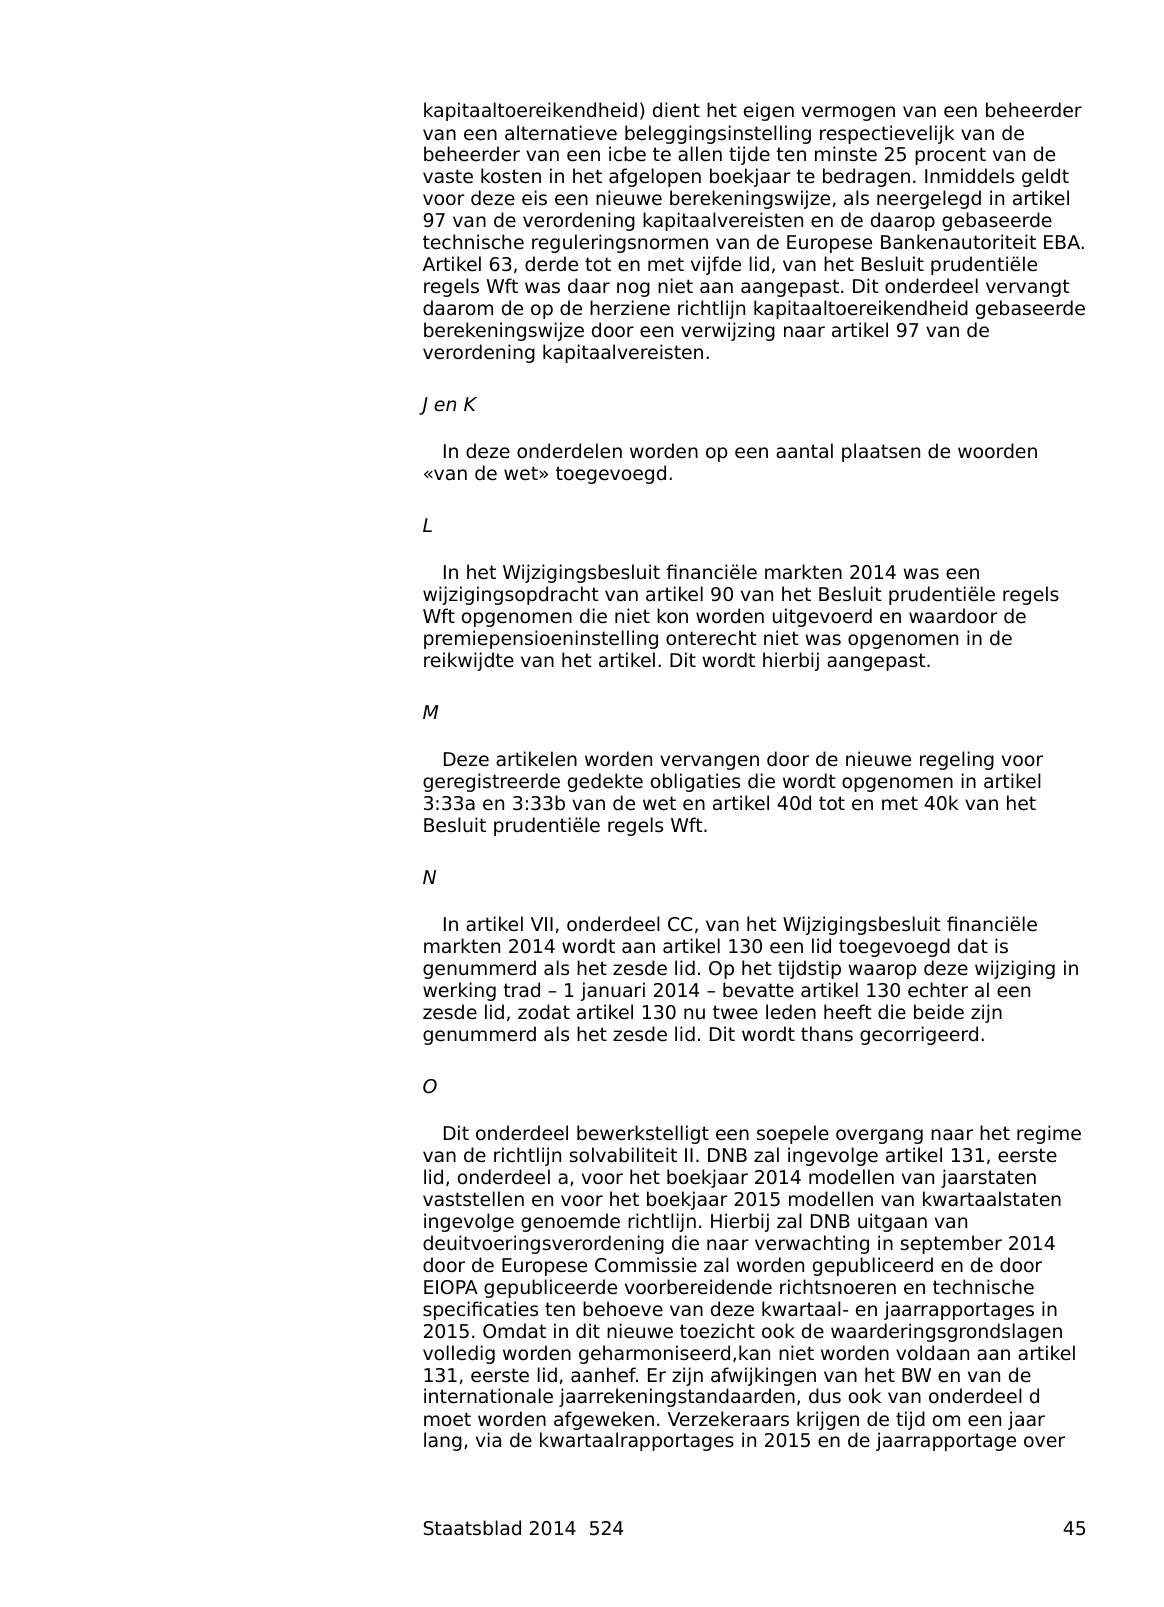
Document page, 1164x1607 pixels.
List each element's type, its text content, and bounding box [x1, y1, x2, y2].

subtitle L [422, 515, 1087, 537]
text In het Wijzigingsbesluit financiële markten 2014 was een wijzigingsopdracht van artikel 90 van het Besluit prudentiële regels Wft opgenomen die niet kon worden uitgevoerd en waardoor de premiepensioeninstelling onterecht niet was opgenomen in de reikwijdte van het artikel. Dit wordt hierbij aangepast. [422, 562, 1087, 672]
subtitle M [422, 702, 1087, 724]
subtitle J en K [422, 394, 1087, 416]
subtitle O [422, 1076, 1087, 1098]
text Deze artikelen worden vervangen door de nieuwe regeling voor geregistreerde gedekte obligaties die wordt opgenomen in artikel 3:33a en 3:33b van de wet en artikel 40d tot en met 40k van het Besluit prudentiële regels Wft. [422, 749, 1087, 837]
text Dit onderdeel bewerkstelligt een soepele overgang naar het regime van de richtlijn solvabiliteit II. DNB zal ingevolge artikel 131, eerste lid, onderdeel a, voor het boekjaar 2014 modellen van jaarstaten vaststellen en voor het boekjaar 2015 modellen van kwartaalstaten ingevolge genoemde richtlijn. Hierbij zal DNB uitgaan van deuitvoeringsverordening die naar verwachting in september 2014 door de Europese Commissie zal worden gepubliceerd en de door EIOPA gepubliceerde voorbereidende richtsnoeren en technische specificaties ten behoeve van deze kwartaal- en jaarrapportages in 2015. Omdat in dit nieuwe toezicht ook de waarderingsgrondslagen volledig worden geharmoniseerd,kan niet worden voldaan aan artikel 131, eerste lid, aanhef. Er zijn afwijkingen van het BW en van de internationale jaarrekeningstandaarden, dus ook van onderdeel d moet worden afgeweken. Verzekeraars krijgen de tijd om een jaar lang, via de kwartaalrapportages in 2015 en de jaarrapportage over [422, 1123, 1087, 1452]
text In deze onderdelen worden op een aantal plaatsen de woorden «van de wet» toegevoegd. [422, 441, 1087, 485]
text kapitaaltoereikendheid) dient het eigen vermogen van een beheerder van een alternatieve beleggingsinstelling respectievelijk van de beheerder van een icbe te allen tijde ten minste 25 procent van de vaste kosten in het afgelopen boekjaar te bedragen. Inmiddels geldt voor deze eis een nieuwe berekeningswijze, als neergelegd in artikel 97 van de verordening kapitaalvereisten en de daarop gebaseerde technische reguleringsnormen van de Europese Bankenautoriteit EBA. Artikel 63, derde tot en met vijfde lid, van het Besluit prudentiële regels Wft was daar nog niet aan aangepast. Dit onderdeel vervangt daarom de op de herziene richtlijn kapitaaltoereikendheid gebaseerde berekeningswijze door een verwijzing naar artikel 97 van de verordening kapitaalvereisten. [422, 100, 1087, 364]
subtitle N [422, 867, 1087, 889]
text In artikel VII, onderdeel CC, van het Wijzigingsbesluit financiële markten 2014 wordt aan artikel 130 een lid toegevoegd dat is genummerd als het zesde lid. Op het tijdstip waarop deze wijziging in werking trad – 1 januari 2014 – bevatte artikel 130 echter al een zesde lid, zodat artikel 130 nu twee leden heeft die beide zijn genummerd als het zesde lid. Dit wordt thans gecorrigeerd. [422, 914, 1087, 1046]
